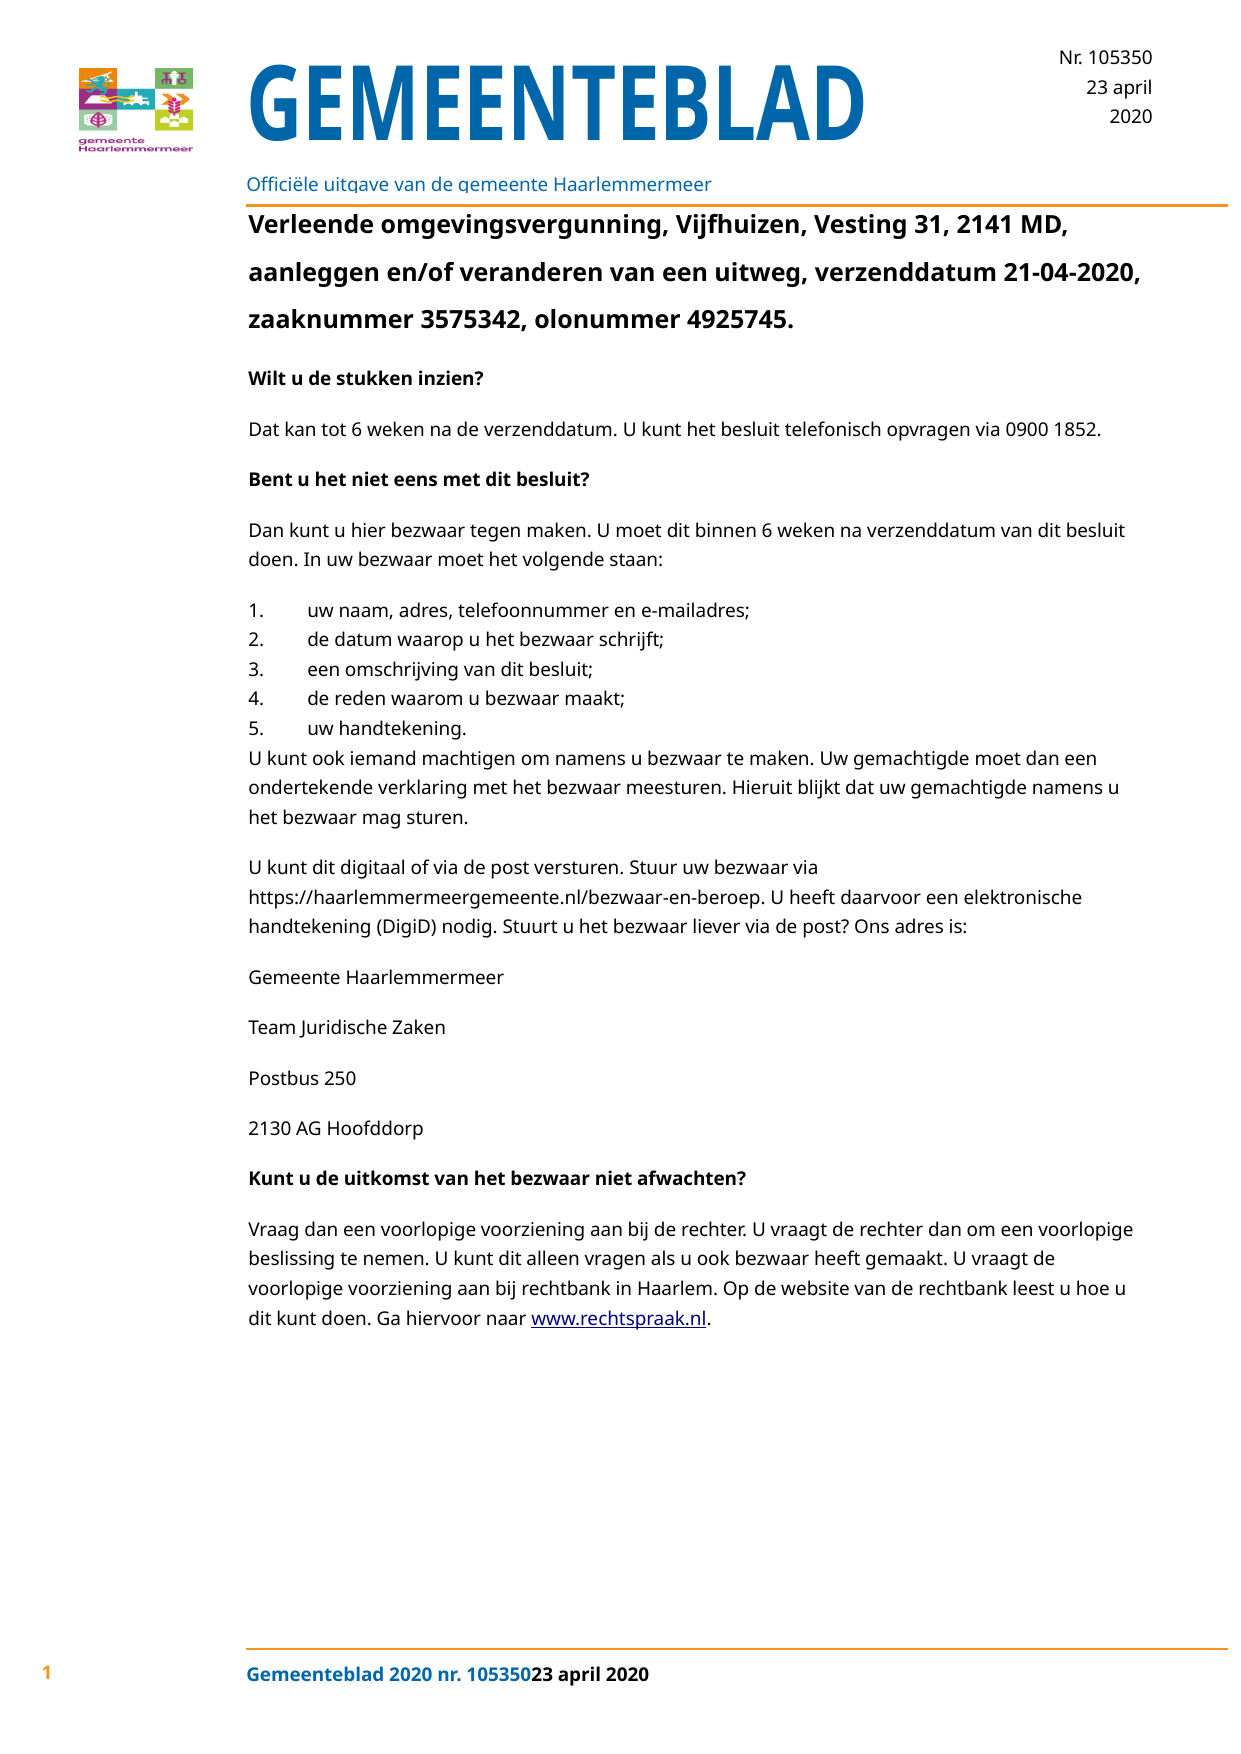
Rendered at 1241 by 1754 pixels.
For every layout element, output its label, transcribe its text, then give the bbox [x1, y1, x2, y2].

text Dat kan tot 6 weken na de verzenddatum. U kunt het besluit telefonisch opvragen via 0900 1852. [248, 416, 1152, 442]
text Bent u het niet eens met dit besluit? [248, 466, 1152, 492]
text Postbus 250 [248, 1065, 1152, 1090]
list de reden waarom u bezwaar maakt; [248, 686, 1152, 711]
text Team Juridische Zaken [248, 1014, 1152, 1040]
text Dan kunt u hier bezwaar tegen maken. U moet dit binnen 6 weken na verzenddatum van dit besluit doen. In uw bezwaar moet het volgende staan: [248, 517, 1152, 572]
list uw handtekening. [248, 715, 1152, 741]
text Kunt u de uitkomst van het bezwaar niet afwachten? [248, 1166, 1152, 1191]
text Verleende omgevingsvergunning, Vijfhuizen, Vesting 31, 2141 MD, aanleggen en/of veranderen van een uitweg, verzenddatum 21-04-2020, zaaknummer 3575342, olonummer 4925745. [248, 207, 1152, 336]
text Wilt u de stukken inzien? [248, 366, 1152, 391]
text 2130 AG Hoofddorp [248, 1115, 1152, 1141]
text Gemeente Haarlemmermeer [248, 964, 1152, 989]
text U kunt ook iemand machtigen om namens u bezwaar te maken. Uw gemachtigde moet dan een ondertekende verklaring met het bezwaar meesturen. Hieruit blijkt dat uw gemachtigde namens u het bezwaar mag sturen. [248, 745, 1152, 829]
picture [41, 47, 231, 172]
list de datum waarop u het bezwaar schrijft; [248, 626, 1152, 652]
text U kunt dit digitaal of via de post versturen. Stuur uw bezwaar via https://haarlemmermeergemeente.nl/bezwaar-en-beroep. U heeft daarvoor een elektronische handtekening (DigiD) nodig. Stuurt u het bezwaar liever via de post? Ons adres is: [248, 854, 1152, 939]
list een omschrijving van dit besluit; [248, 656, 1152, 682]
list uw naam, adres, telefoonnummer en e-mailadres; [248, 597, 1152, 622]
text Vraag dan een voorlopige voorziening aan bij de rechter. U vraagt de rechter dan om een voorlopige beslissing te nemen. U kunt dit alleen vragen als u ook bezwaar heeft gemaakt. U vraagt de voorlopige voorziening aan bij rechtbank in Haarlem. Op de website van de rechtbank leest u hoe u dit kunt doen. Ga hiervoor naar www.rechtspraak.nl. [248, 1216, 1152, 1330]
